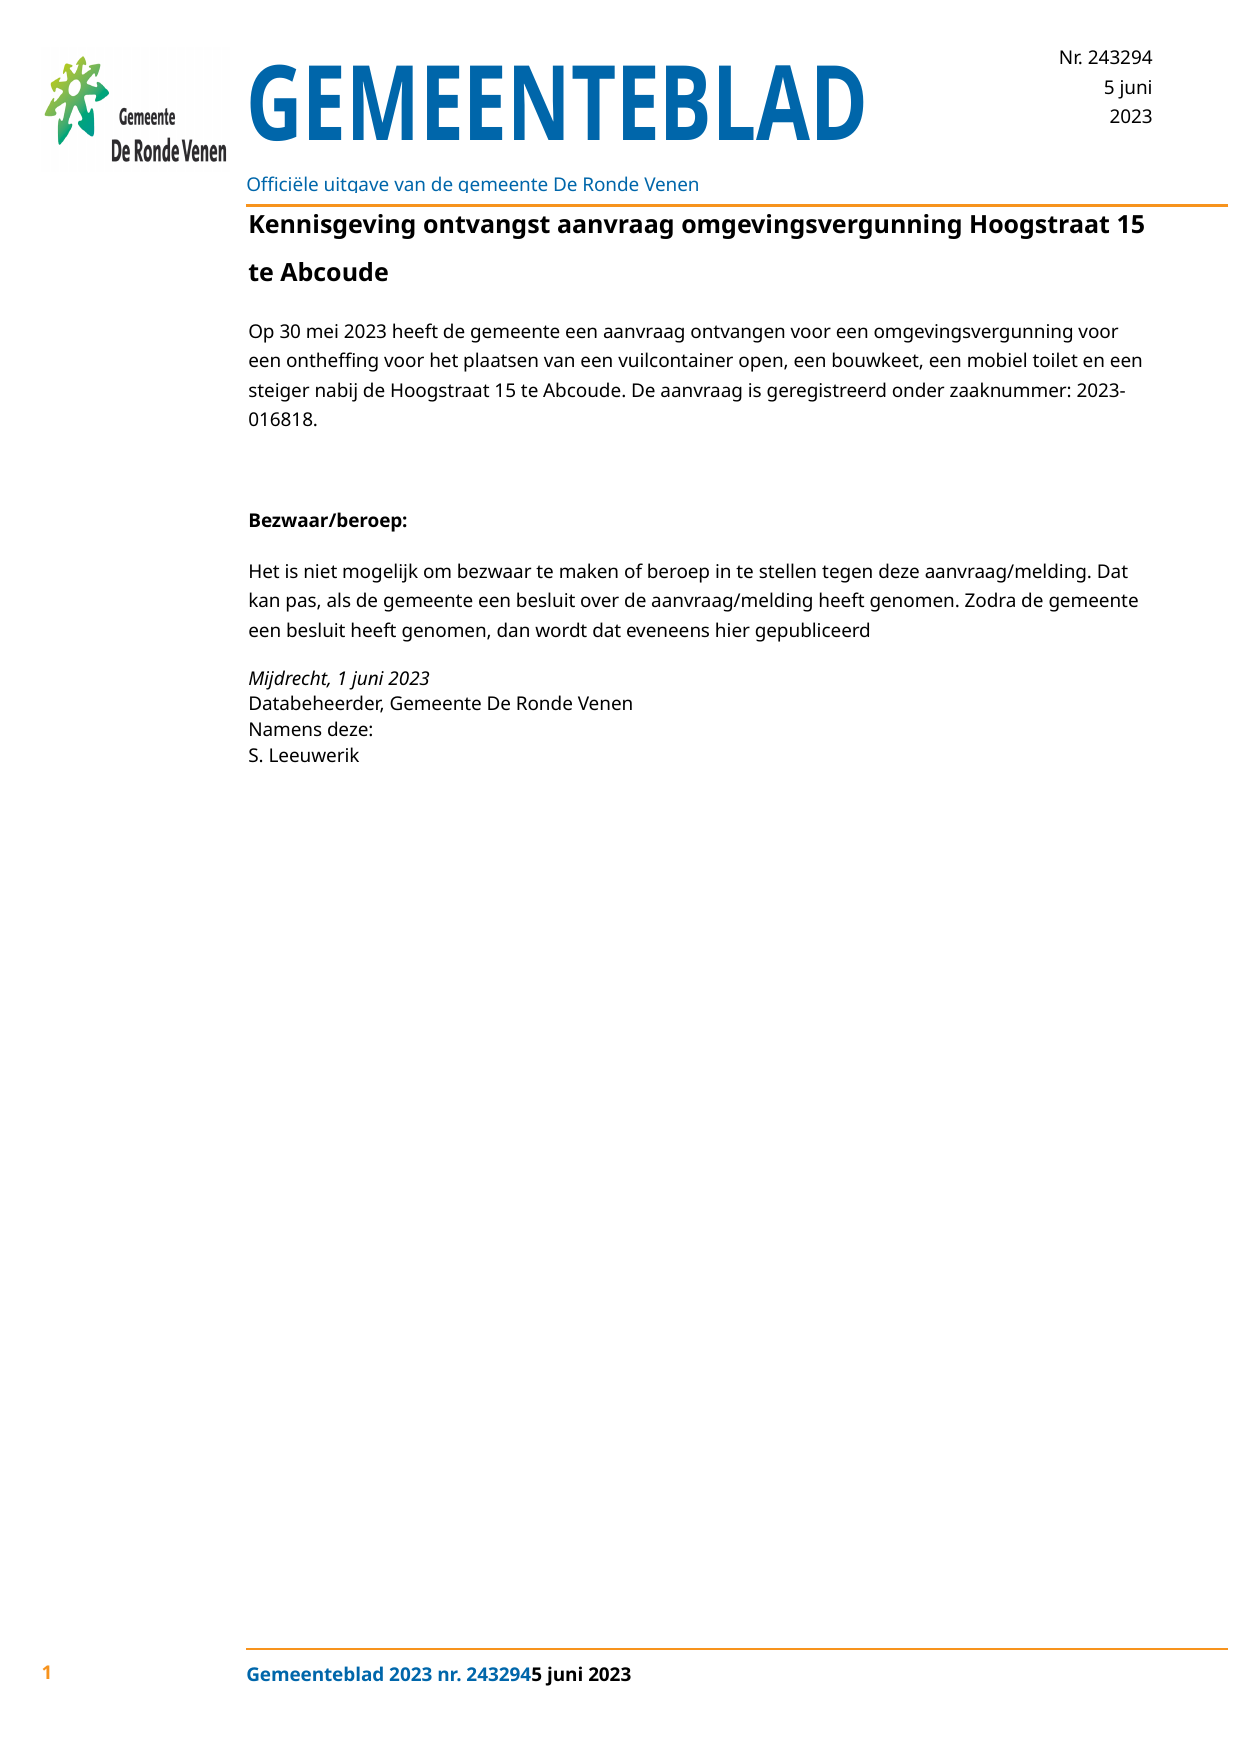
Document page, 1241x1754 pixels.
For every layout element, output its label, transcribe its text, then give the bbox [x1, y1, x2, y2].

text Mijdrecht, 1 juni 2023 [248, 665, 1152, 691]
text Het is niet mogelijk om bezwaar te maken of beroep in te stellen tegen deze aanvraag/melding. Dat kan pas, als de gemeente een besluit over de aanvraag/melding heeft genomen. Zodra de gemeente een besluit heeft genomen, dan wordt dat eveneens hier gepubliceerd [248, 558, 1152, 643]
text Databeheerder, Gemeente De Ronde Venen [248, 691, 1152, 716]
text Op 30 mei 2023 heeft de gemeente een aanvraag ontvangen voor een omgevingsvergunning voor een ontheffing voor het plaatsen van een vuilcontainer open, een bouwkeet, een mobiel toilet en een steiger nabij de Hoogstraat 15 te Abcoude. De aanvraag is geregistreerd onder zaaknummer: 2023-016818. [248, 318, 1152, 432]
text Bezwaar/beroep: [248, 507, 1152, 533]
picture [41, 47, 231, 172]
text Kennisgeving ontvangst aanvraag omgevingsvergunning Hoogstraat 15 te Abcoude [248, 207, 1152, 288]
text Namens deze: [248, 716, 1152, 742]
text S. Leeuwerik [248, 742, 1152, 768]
